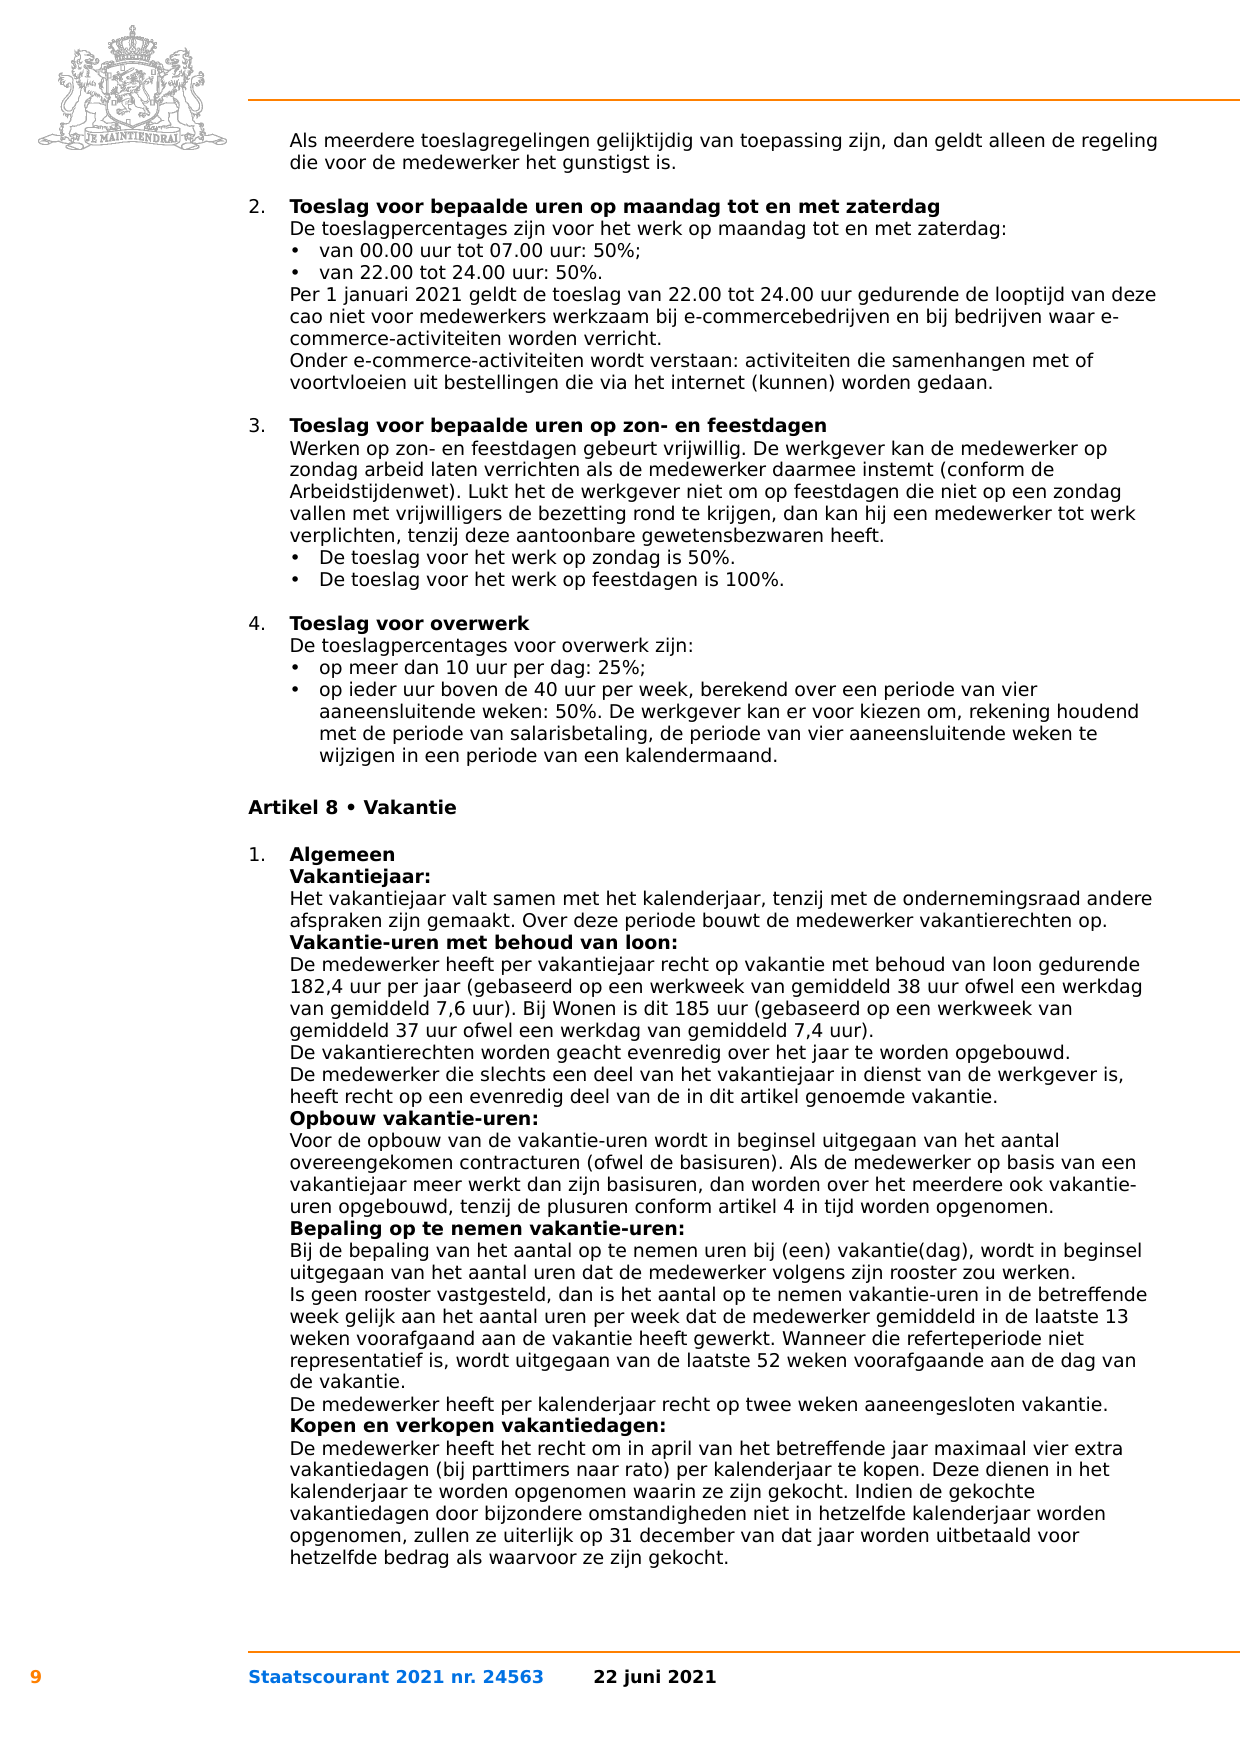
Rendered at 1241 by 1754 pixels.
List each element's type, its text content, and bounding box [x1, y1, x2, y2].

text 1. Algemeen [248, 844, 1163, 866]
text Per 1 januari 2021 geldt de toeslag van 22.00 tot 24.00 uur gedurende de looptijd van deze cao niet voor medewerkers werkzaam bij e-commercebedrijven en bij bedrijven waar e-commerce-activiteiten worden verricht. [289, 284, 1163, 349]
text Werken op zon- en feestdagen gebeurt vrijwillig. De werkgever kan de medewerker op zondag arbeid laten verrichten als de medewerker daarmee instemt (conform de Arbeidstijdenwet). Lukt het de werkgever niet om op feestdagen die niet op een zondag vallen met vrijwilligers de bezetting rond te krijgen, dan kan hij een medewerker tot werk verplichten, tenzij deze aantoonbare gewetensbezwaren heeft. [289, 437, 1163, 547]
text Vakantiejaar: [289, 866, 1163, 888]
text Vakantie-uren met behoud van loon: [289, 932, 1163, 954]
text Is geen rooster vastgesteld, dan is het aantal op te nemen vakantie-uren in de betreffende week gelijk aan het aantal uren per week dat de medewerker gemiddeld in de laatste 13 weken voorafgaand aan de vakantie heeft gewerkt. Wanneer die referteperiode niet representatief is, wordt uitgegaan van de laatste 52 weken voorafgaande aan de dag van de vakantie. [289, 1283, 1163, 1393]
text Opbouw vakantie-uren: [289, 1108, 1163, 1130]
text Kopen en verkopen vakantiedagen: [289, 1415, 1163, 1437]
text De toeslagpercentages zijn voor het werk op maandag tot en met zaterdag: [289, 218, 1163, 240]
text Het vakantiejaar valt samen met het kalenderjaar, tenzij met de ondernemingsraad andere afspraken zijn gemaakt. Over deze periode bouwt de medewerker vakantierechten op. [289, 888, 1163, 932]
text Bij de bepaling van het aantal op te nemen uren bij (een) vakantie(dag), wordt in beginsel uitgegaan van het aantal uren dat de medewerker volgens zijn rooster zou werken. [289, 1239, 1163, 1283]
text • van 22.00 tot 24.00 uur: 50%. [289, 262, 1163, 284]
text 3. Toeslag voor bepaalde uren op zon- en feestdagen [248, 415, 1163, 437]
text • De toeslag voor het werk op zondag is 50%. [289, 547, 1163, 569]
text Voor de opbouw van de vakantie-uren wordt in beginsel uitgegaan van het aantal overeengekomen contracturen (ofwel de basisuren). Als de medewerker op basis van een vakantiejaar meer werkt dan zijn basisuren, dan worden over het meerdere ook vakantie-uren opgebouwd, tenzij de plusuren conform artikel 4 in tijd worden opgenomen. [289, 1130, 1163, 1218]
text 2. Toeslag voor bepaalde uren op maandag tot en met zaterdag [248, 196, 1163, 218]
text Onder e-commerce-activiteiten wordt verstaan: activiteiten die samenhangen met of voortvloeien uit bestellingen die via het internet (kunnen) worden gedaan. [289, 349, 1163, 393]
text Bepaling op te nemen vakantie-uren: [289, 1218, 1163, 1239]
text Als meerdere toeslagregelingen gelijktijdig van toepassing zijn, dan geldt alleen de regeling die voor de medewerker het gunstigst is. [289, 130, 1163, 174]
text De medewerker die slechts een deel van het vakantiejaar in dienst van de werkgever is, heeft recht op een evenredig deel van de in dit artikel genoemde vakantie. [289, 1064, 1163, 1108]
text 4. Toeslag voor overwerk [248, 613, 1163, 635]
text De medewerker heeft per kalenderjaar recht op twee weken aaneengesloten vakantie. [289, 1393, 1163, 1415]
text De vakantierechten worden geacht evenredig over het jaar te worden opgebouwd. [289, 1042, 1163, 1064]
subtitle Artikel 8 • Vakantie [248, 797, 1163, 819]
picture [38, 25, 227, 150]
text De medewerker heeft per vakantiejaar recht op vakantie met behoud van loon gedurende 182,4 uur per jaar (gebaseerd op een werkweek van gemiddeld 38 uur ofwel een werkdag van gemiddeld 7,6 uur). Bij Wonen is dit 185 uur (gebaseerd op een werkweek van gemiddeld 37 uur ofwel een werkdag van gemiddeld 7,4 uur). [289, 954, 1163, 1042]
text De medewerker heeft het recht om in april van het betreffende jaar maximaal vier extra vakantiedagen (bij parttimers naar rato) per kalenderjaar te kopen. Deze dienen in het kalenderjaar te worden opgenomen waarin ze zijn gekocht. Indien de gekochte vakantiedagen door bijzondere omstandigheden niet in hetzelfde kalenderjaar worden opgenomen, zullen ze uiterlijk op 31 december van dat jaar worden uitbetaald voor hetzelfde bedrag als waarvoor ze zijn gekocht. [289, 1437, 1163, 1569]
text • op ieder uur boven de 40 uur per week, berekend over een periode van vier aaneensluitende weken: 50%. De werkgever kan er voor kiezen om, rekening houdend met de periode van salarisbetaling, de periode van vier aaneensluitende weken te wijzigen in een periode van een kalendermaand. [289, 679, 1163, 767]
text • van 00.00 uur tot 07.00 uur: 50%; [289, 240, 1163, 262]
text • op meer dan 10 uur per dag: 25%; [289, 657, 1163, 679]
text De toeslagpercentages voor overwerk zijn: [289, 635, 1163, 657]
text • De toeslag voor het werk op feestdagen is 100%. [289, 569, 1163, 591]
